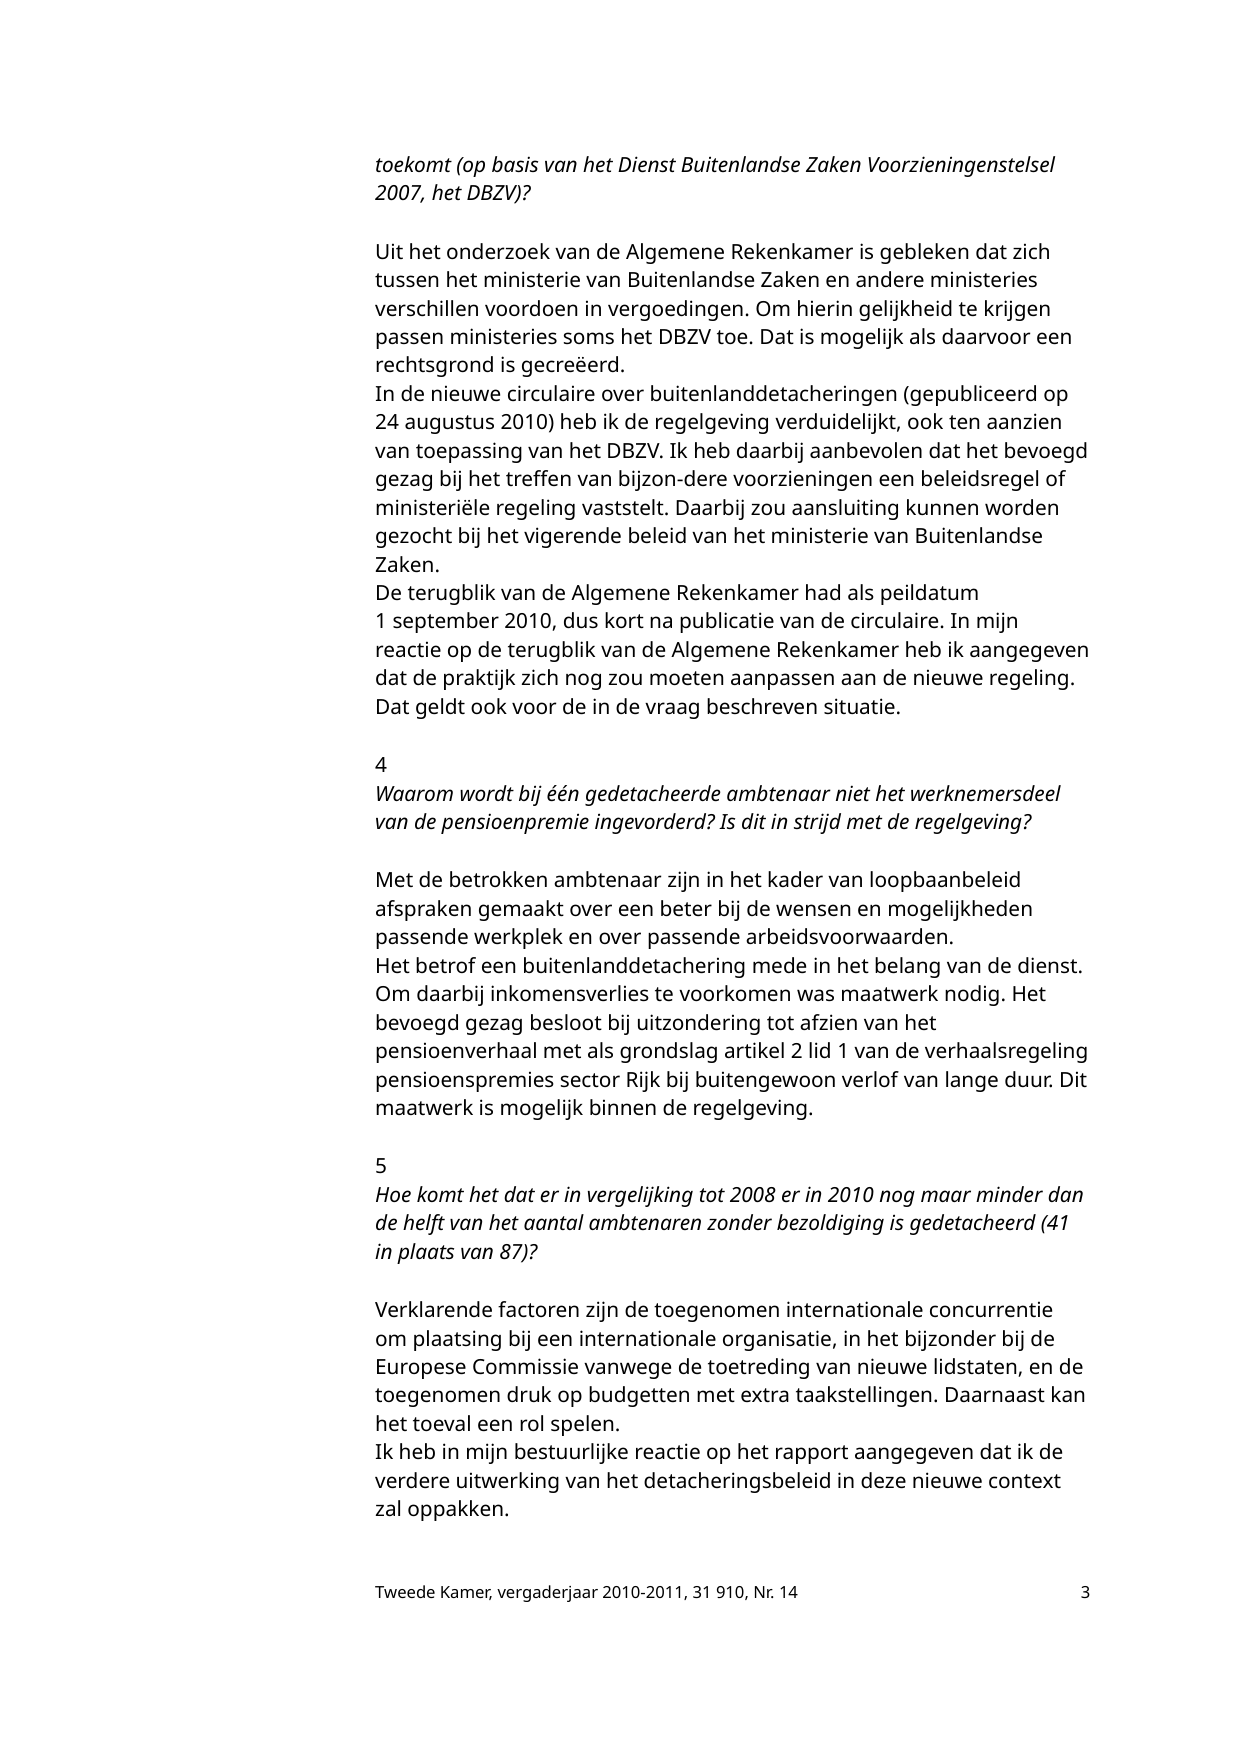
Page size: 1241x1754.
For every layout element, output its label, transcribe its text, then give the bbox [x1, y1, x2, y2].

text Uit het onderzoek van de Algemene Rekenkamer is gebleken dat zich tussen het ministerie van Buitenlandse Zaken en andere ministeries verschillen voordoen in vergoedingen. Om hierin gelijkheid te krijgen passen ministeries soms het DBZV toe. Dat is mogelijk als daarvoor een rechtsgrond is gecreëerd. [375, 237, 1090, 379]
text Ik heb in mijn bestuurlijke reactie op het rapport aangegeven dat ik de verdere uitwerking van het detacheringsbeleid in deze nieuwe context zal oppakken. [375, 1437, 1090, 1523]
text Verklarende factoren zijn de toegenomen internationale concurrentie om plaatsing bij een internationale organisatie, in het bijzonder bij de Europese Commissie vanwege de toetreding van nieuwe lidstaten, en de toegenomen druk op budgetten met extra taakstellingen. Daarnaast kan het toeval een rol spelen. [375, 1295, 1090, 1437]
text Het betrof een buitenlanddetachering mede in het belang van de dienst. Om daarbij inkomensverlies te voorkomen was maatwerk nodig. Het bevoegd gezag besloot bij uitzondering tot afzien van het pensioenverhaal met als grondslag artikel 2 lid 1 van de verhaalsregeling pensioenspremies sector Rijk bij buitengewoon verlof van lange duur. Dit maatwerk is mogelijk binnen de regelgeving. [375, 951, 1090, 1122]
text toekomt (op basis van het Dienst Buitenlandse Zaken Voorzieningenstelsel 2007, het DBZV)? [375, 150, 1090, 207]
text 5 [375, 1152, 1090, 1180]
text Waarom wordt bij één gedetacheerde ambtenaar niet het werknemersdeel van de pensioenpremie ingevorderd? Is dit in strijd met de regelgeving? [375, 779, 1090, 836]
text Met de betrokken ambtenaar zijn in het kader van loopbaanbeleid afspraken gemaakt over een beter bij de wensen en mogelijkheden passende werkplek en over passende arbeidsvoorwaarden. [375, 866, 1090, 951]
text 4 [375, 750, 1090, 779]
text De terugblik van de Algemene Rekenkamer had als peildatum 1 september 2010, dus kort na publicatie van de circulaire. In mijn reactie op de terugblik van de Algemene Rekenkamer heb ik aangegeven dat de praktijk zich nog zou moeten aanpassen aan de nieuwe regeling. Dat geldt ook voor de in de vraag beschreven situatie. [375, 578, 1090, 720]
text Hoe komt het dat er in vergelijking tot 2008 er in 2010 nog maar minder dan de helft van het aantal ambtenaren zonder bezoldiging is gedetacheerd (41 in plaats van 87)? [375, 1180, 1090, 1265]
text In de nieuwe circulaire over buitenlanddetacheringen (gepubliceerd op 24 augustus 2010) heb ik de regelgeving verduidelijkt, ook ten aanzien van toepassing van het DBZV. Ik heb daarbij aanbevolen dat het bevoegd gezag bij het treffen van bijzon-dere voorzieningen een beleidsregel of ministeriële regeling vaststelt. Daarbij zou aansluiting kunnen worden gezocht bij het vigerende beleid van het ministerie van Buitenlandse Zaken. [375, 379, 1090, 578]
